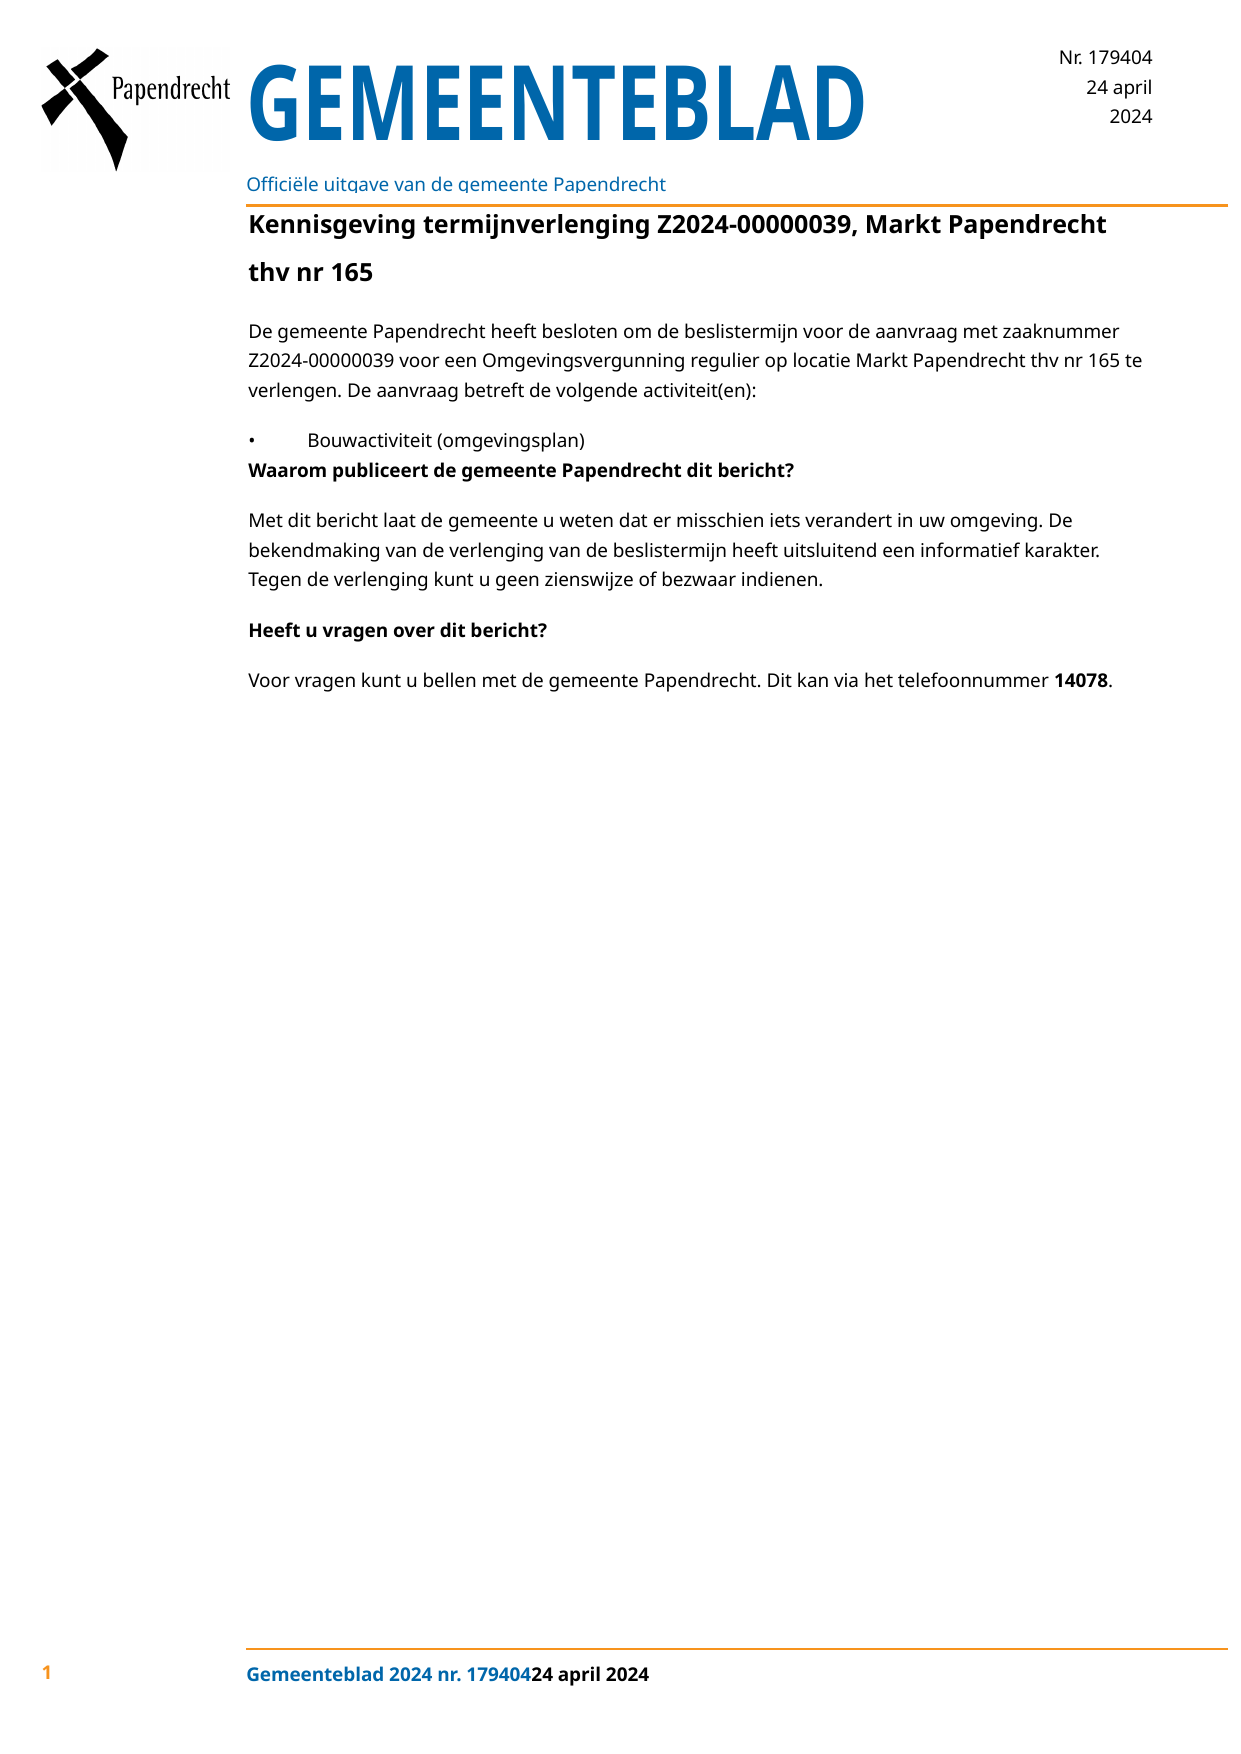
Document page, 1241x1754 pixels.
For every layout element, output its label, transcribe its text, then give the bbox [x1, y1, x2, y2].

text Met dit bericht laat de gemeente u weten dat er misschien iets verandert in uw omgeving. De bekendmaking van de verlenging van de beslistermijn heeft uitsluitend een informatief karakter. Tegen de verlenging kunt u geen zienswijze of bezwaar indienen. [248, 507, 1152, 592]
picture [41, 47, 231, 172]
text Waarom publiceert de gemeente Papendrecht dit bericht? [248, 457, 1152, 483]
text Heeft u vragen over dit bericht? [248, 617, 1152, 643]
text Kennisgeving termijnverlenging Z2024-00000039, Markt Papendrecht thv nr 165 [248, 207, 1152, 288]
list Bouwactiviteit (omgevingsplan) [248, 427, 1152, 453]
text Voor vragen kunt u bellen met de gemeente Papendrecht. Dit kan via het telefoonnummer 14078. [248, 667, 1152, 693]
text De gemeente Papendrecht heeft besloten om de beslistermijn voor de aanvraag met zaaknummer Z2024-00000039 voor een Omgevingsvergunning regulier op locatie Markt Papendrecht thv nr 165 te verlengen. De aanvraag betreft de volgende activiteit(en): [248, 318, 1152, 403]
